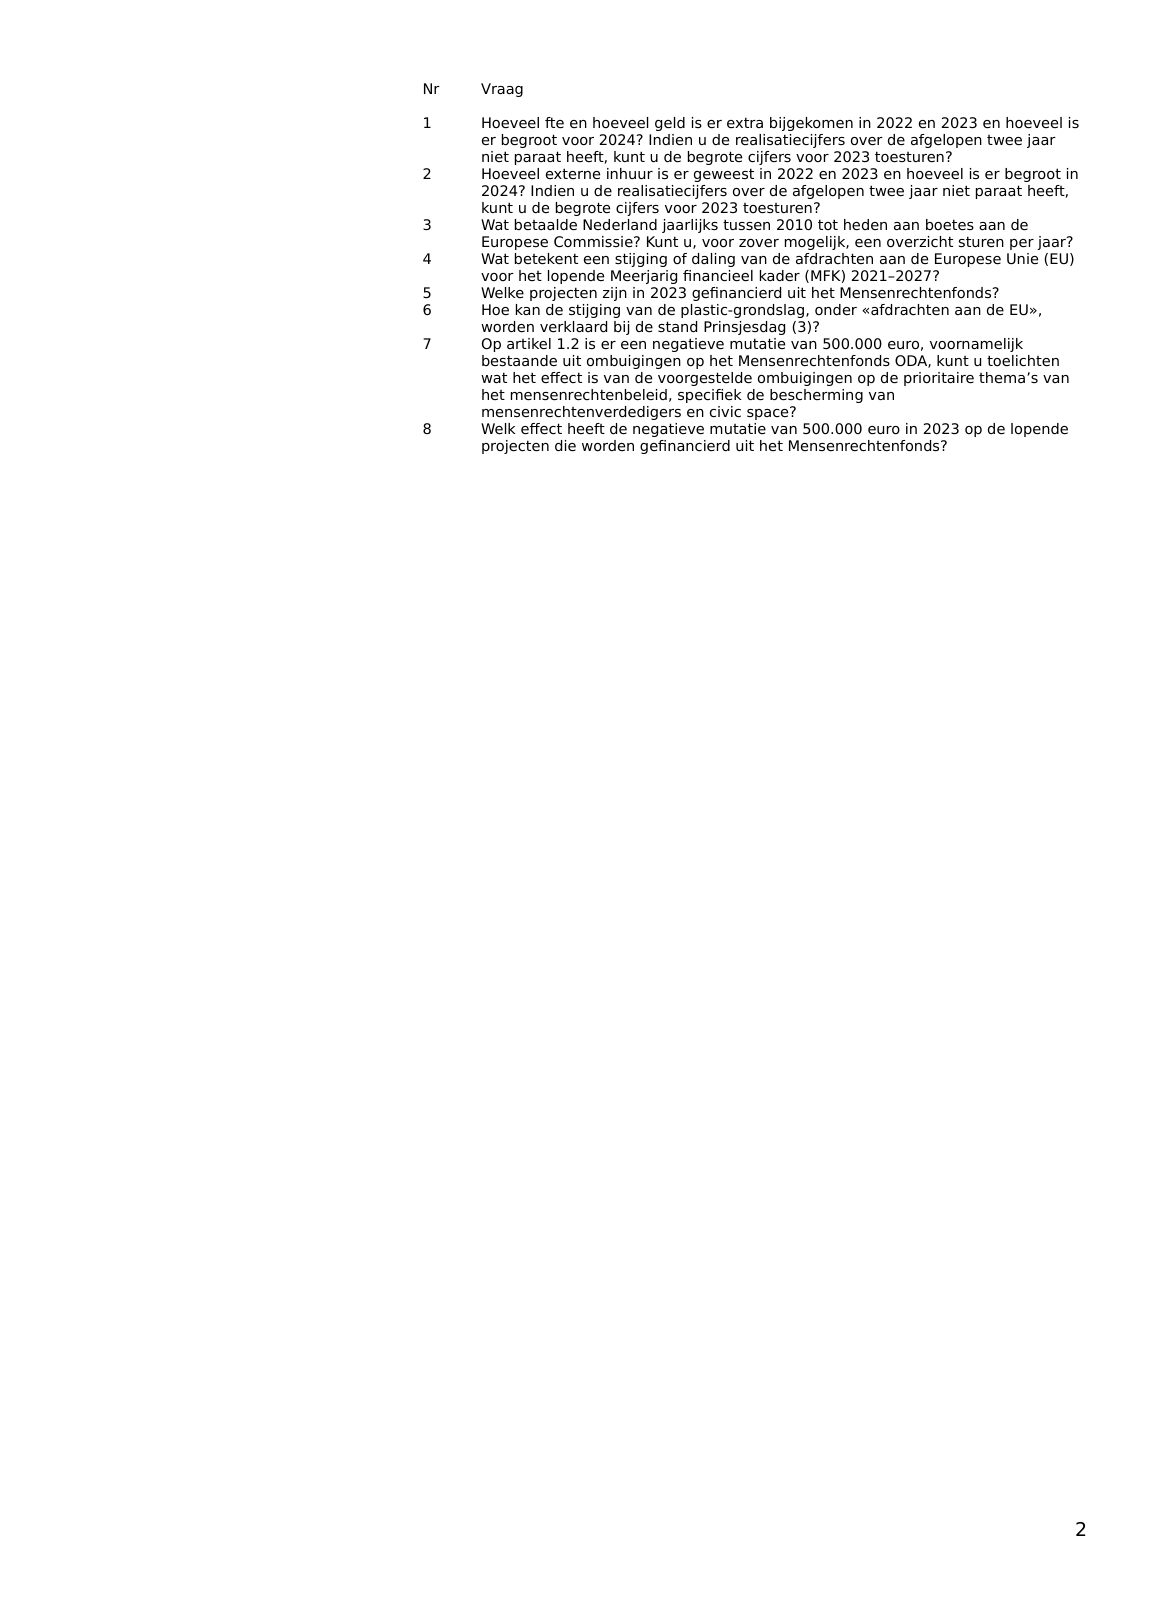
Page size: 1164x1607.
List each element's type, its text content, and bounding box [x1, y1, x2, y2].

table_cell 8 [422, 421, 475, 454]
table_cell 5 [422, 285, 475, 302]
table_cell 2 [422, 166, 475, 217]
table_cell Hoeveel externe inhuur is er geweest in 2022 en 2023 en hoeveel is er begroot in 2024? Indien u de realisatiecijfers over de afgelopen twee jaar niet paraat heeft, kunt u de begrote cijfers voor 2023 toesturen? [475, 166, 1087, 217]
table_cell Welke projecten zijn in 2023 gefinancierd uit het Mensenrechtenfonds? [475, 285, 1087, 302]
table_cell 6 [422, 302, 475, 336]
table_cell 3 [422, 217, 475, 251]
table_cell Op artikel 1.2 is er een negatieve mutatie van 500.000 euro, voornamelijk bestaande uit ombuigingen op het Mensenrechtenfonds ODA, kunt u toelichten wat het effect is van de voorgestelde ombuigingen op de prioritaire thema’s van het mensenrechtenbeleid, specifiek de bescherming van mensenrechtenverdedigers en civic space? [475, 336, 1087, 421]
table_header Vraag [475, 81, 1087, 98]
table_cell 4 [422, 251, 475, 285]
table_cell 1 [422, 115, 475, 166]
table_header Nr [422, 81, 475, 98]
table_cell Hoeveel fte en hoeveel geld is er extra bijgekomen in 2022 en 2023 en hoeveel is er begroot voor 2024? Indien u de realisatiecijfers over de afgelopen twee jaar niet paraat heeft, kunt u de begrote cijfers voor 2023 toesturen? [475, 115, 1087, 166]
table_cell Welk effect heeft de negatieve mutatie van 500.000 euro in 2023 op de lopende projecten die worden gefinancierd uit het Mensenrechtenfonds? [475, 421, 1087, 454]
table_cell [475, 98, 1087, 115]
table_cell Wat betekent een stijging of daling van de afdrachten aan de Europese Unie (EU) voor het lopende Meerjarig financieel kader (MFK) 2021–2027? [475, 251, 1087, 285]
table_cell 7 [422, 336, 475, 421]
table_cell [422, 98, 475, 115]
table_cell Hoe kan de stijging van de plastic-grondslag, onder «afdrachten aan de EU», worden verklaard bij de stand Prinsjesdag (3)? [475, 302, 1087, 336]
table_cell Wat betaalde Nederland jaarlijks tussen 2010 tot heden aan boetes aan de Europese Commissie? Kunt u, voor zover mogelijk, een overzicht sturen per jaar? [475, 217, 1087, 251]
